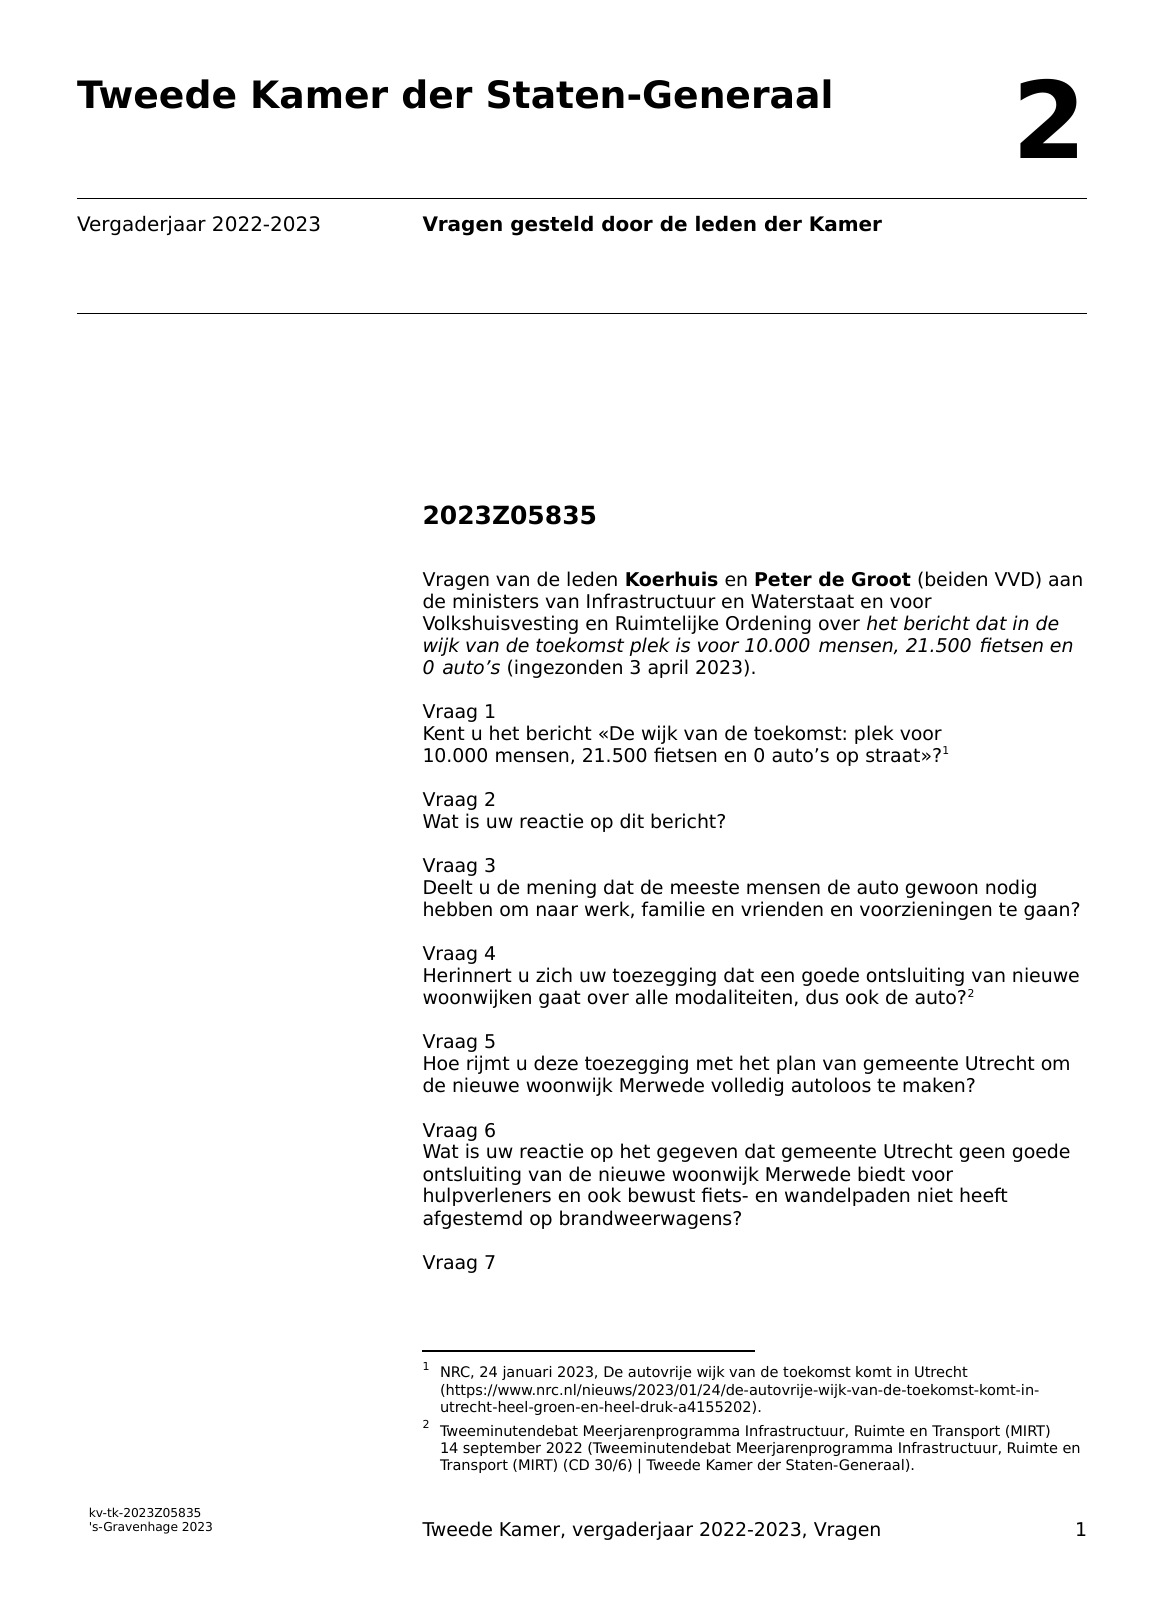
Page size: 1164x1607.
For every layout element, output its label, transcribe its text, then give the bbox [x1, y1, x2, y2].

table_cell Vergaderjaar 2022-2023 [77, 199, 422, 313]
text 's-Gravenhage 2023 [88, 1520, 323, 1534]
text Wat is uw reactie op dit bericht? [422, 811, 1087, 833]
table_header 2 [886, 59, 1087, 198]
text Vraag 1 [422, 701, 1087, 723]
text Vraag 6 [422, 1119, 1087, 1141]
text Tweeminutendebat Meerjarenprogramma Infrastructuur, Ruimte en Transport (MIRT) 14 september 2022 (Tweeminutendebat Meerjarenprogramma Infrastructuur, Ruimte en Transport (MIRT) (CD 30/6) | Tweede Kamer der Staten-Generaal). [422, 1418, 1087, 1474]
text Vraag 3 [422, 855, 1087, 877]
text Vraag 5 [422, 1031, 1087, 1053]
text Kent u het bericht «De wijk van de toekomst: plek voor 10.000 mensen, 21.500 fietsen en 0 auto’s op straat»? [422, 723, 1087, 767]
text kv-tk-2023Z05835 [88, 1506, 323, 1520]
table_cell Vragen gesteld door de leden der Kamer [422, 199, 1087, 313]
text NRC, 24 januari 2023, De autovrije wijk van de toekomst komt in Utrecht (https://www.nrc.nl/nieuws/2023/01/24/de-autovrije-wijk-van-de-toekomst-komt-in-utrecht-heel-groen-en-heel-druk-a4155202). [422, 1360, 1087, 1416]
text Vraag 7 [422, 1252, 1087, 1273]
text Deelt u de mening dat de meeste mensen de auto gewoon nodig hebben om naar werk, familie en vrienden en voorzieningen te gaan? [422, 877, 1087, 921]
text Hoe rijmt u deze toezegging met het plan van gemeente Utrecht om de nieuwe woonwijk Merwede volledig autoloos te maken? [422, 1053, 1087, 1097]
text Vragen van de leden Koerhuis en Peter de Groot (beiden VVD) aan de ministers van Infrastructuur en Waterstaat en voor Volkshuisvesting en Ruimtelijke Ordening over het bericht dat in de wijk van de toekomst plek is voor 10.000 mensen, 21.500 fietsen en 0 auto’s (ingezonden 3 april 2023). [422, 569, 1087, 679]
text Vraag 2 [422, 789, 1087, 811]
text 2023Z05835 [422, 501, 1087, 531]
text Herinnert u zich uw toezegging dat een goede ontsluiting van nieuwe woonwijken gaat over alle modaliteiten, dus ook de auto? [422, 965, 1087, 1009]
text Vraag 4 [422, 943, 1087, 965]
table_header Tweede Kamer der Staten-Generaal [77, 59, 886, 198]
text Wat is uw reactie op het gegeven dat gemeente Utrecht geen goede ontsluiting van de nieuwe woonwijk Merwede biedt voor hulpverleners en ook bewust fiets- en wandelpaden niet heeft afgestemd op brandweerwagens? [422, 1141, 1087, 1229]
